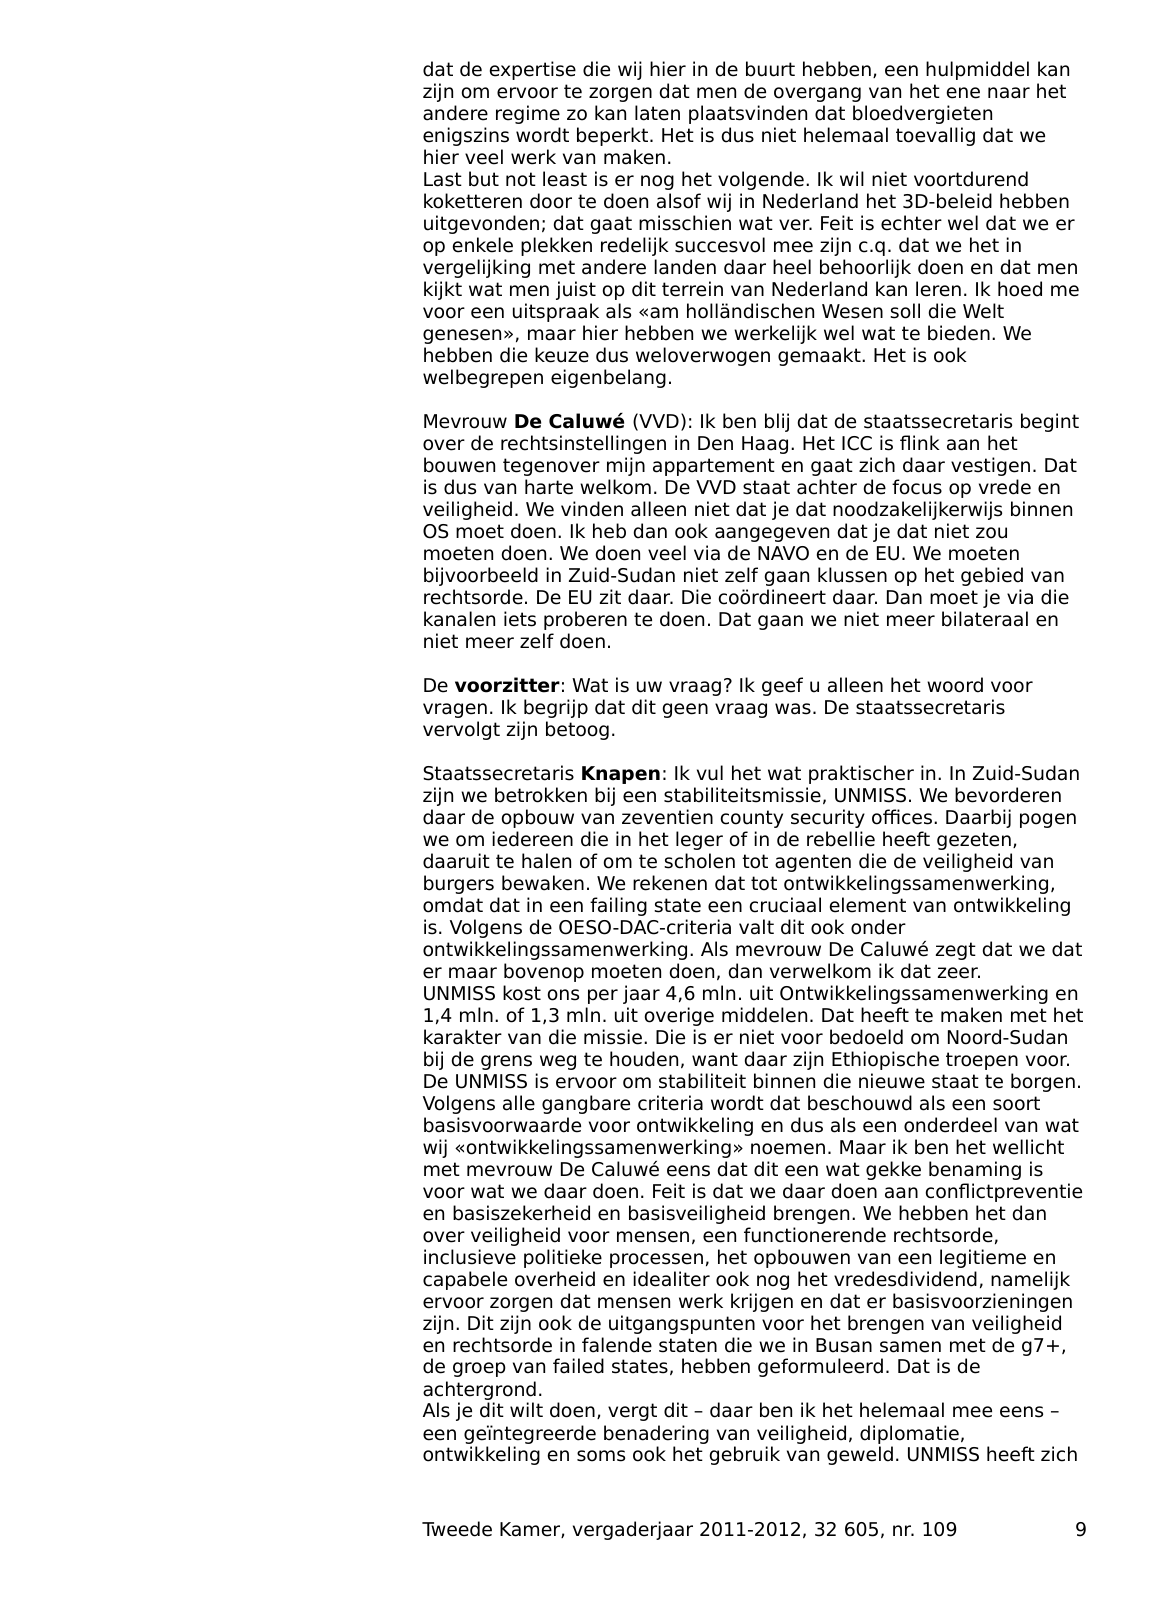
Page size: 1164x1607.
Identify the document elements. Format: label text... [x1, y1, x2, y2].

text Staatssecretaris Knapen: Ik vul het wat praktischer in. In Zuid-Sudan zijn we betrokken bij een stabiliteitsmissie, UNMISS. We bevorderen daar de opbouw van zeventien county security offices. Daarbij pogen we om iedereen die in het leger of in de rebellie heeft gezeten, daaruit te halen of om te scholen tot agenten die de veiligheid van burgers bewaken. We rekenen dat tot ontwikkelingssamenwerking, omdat dat in een failing state een cruciaal element van ontwikkeling is. Volgens de OESO-DAC-criteria valt dit ook onder ontwikkelingssamenwerking. Als mevrouw De Caluwé zegt dat we dat er maar bovenop moeten doen, dan verwelkom ik dat zeer. [422, 763, 1087, 983]
text dat de expertise die wij hier in de buurt hebben, een hulpmiddel kan zijn om ervoor te zorgen dat men de overgang van het ene naar het andere regime zo kan laten plaatsvinden dat bloedvergieten enigszins wordt beperkt. Het is dus niet helemaal toevallig dat we hier veel werk van maken. [422, 59, 1087, 169]
text Last but not least is er nog het volgende. Ik wil niet voortdurend koketteren door te doen alsof wij in Nederland het 3D-beleid hebben uitgevonden; dat gaat misschien wat ver. Feit is echter wel dat we er op enkele plekken redelijk succesvol mee zijn c.q. dat we het in vergelijking met andere landen daar heel behoorlijk doen en dat men kijkt wat men juist op dit terrein van Nederland kan leren. Ik hoed me voor een uitspraak als «am holländischen Wesen soll die Welt genesen», maar hier hebben we werkelijk wel wat te bieden. We hebben die keuze dus weloverwogen gemaakt. Het is ook welbegrepen eigenbelang. [422, 169, 1087, 389]
text Als je dit wilt doen, vergt dit – daar ben ik het helemaal mee eens – een geïntegreerde benadering van veiligheid, diplomatie, ontwikkeling en soms ook het gebruik van geweld. UNMISS heeft zich [422, 1400, 1087, 1466]
text De voorzitter: Wat is uw vraag? Ik geef u alleen het woord voor vragen. Ik begrijp dat dit geen vraag was. De staatssecretaris vervolgt zijn betoog. [422, 675, 1087, 741]
text Mevrouw De Caluwé (VVD): Ik ben blij dat de staatssecretaris begint over de rechtsinstellingen in Den Haag. Het ICC is flink aan het bouwen tegenover mijn appartement en gaat zich daar vestigen. Dat is dus van harte welkom. De VVD staat achter de focus op vrede en veiligheid. We vinden alleen niet dat je dat noodzakelijkerwijs binnen OS moet doen. Ik heb dan ook aangegeven dat je dat niet zou moeten doen. We doen veel via de NAVO en de EU. We moeten bijvoorbeeld in Zuid-Sudan niet zelf gaan klussen op het gebied van rechtsorde. De EU zit daar. Die coördineert daar. Dan moet je via die kanalen iets proberen te doen. Dat gaan we niet meer bilateraal en niet meer zelf doen. [422, 411, 1087, 653]
text UNMISS kost ons per jaar 4,6 mln. uit Ontwikkelingssamenwerking en 1,4 mln. of 1,3 mln. uit overige middelen. Dat heeft te maken met het karakter van die missie. Die is er niet voor bedoeld om Noord-Sudan bij de grens weg te houden, want daar zijn Ethiopische troepen voor. De UNMISS is ervoor om stabiliteit binnen die nieuwe staat te borgen. Volgens alle gangbare criteria wordt dat beschouwd als een soort basisvoorwaarde voor ontwikkeling en dus als een onderdeel van wat wij «ontwikkelingssamenwerking» noemen. Maar ik ben het wellicht met mevrouw De Caluwé eens dat dit een wat gekke benaming is voor wat we daar doen. Feit is dat we daar doen aan conflictpreventie en basiszekerheid en basisveiligheid brengen. We hebben het dan over veiligheid voor mensen, een functionerende rechtsorde, inclusieve politieke processen, het opbouwen van een legitieme en capabele overheid en idealiter ook nog het vredesdividend, namelijk ervoor zorgen dat mensen werk krijgen en dat er basisvoorzieningen zijn. Dit zijn ook de uitgangspunten voor het brengen van veiligheid en rechtsorde in falende staten die we in Busan samen met de g7+, de groep van failed states, hebben geformuleerd. Dat is de achtergrond. [422, 983, 1087, 1400]
